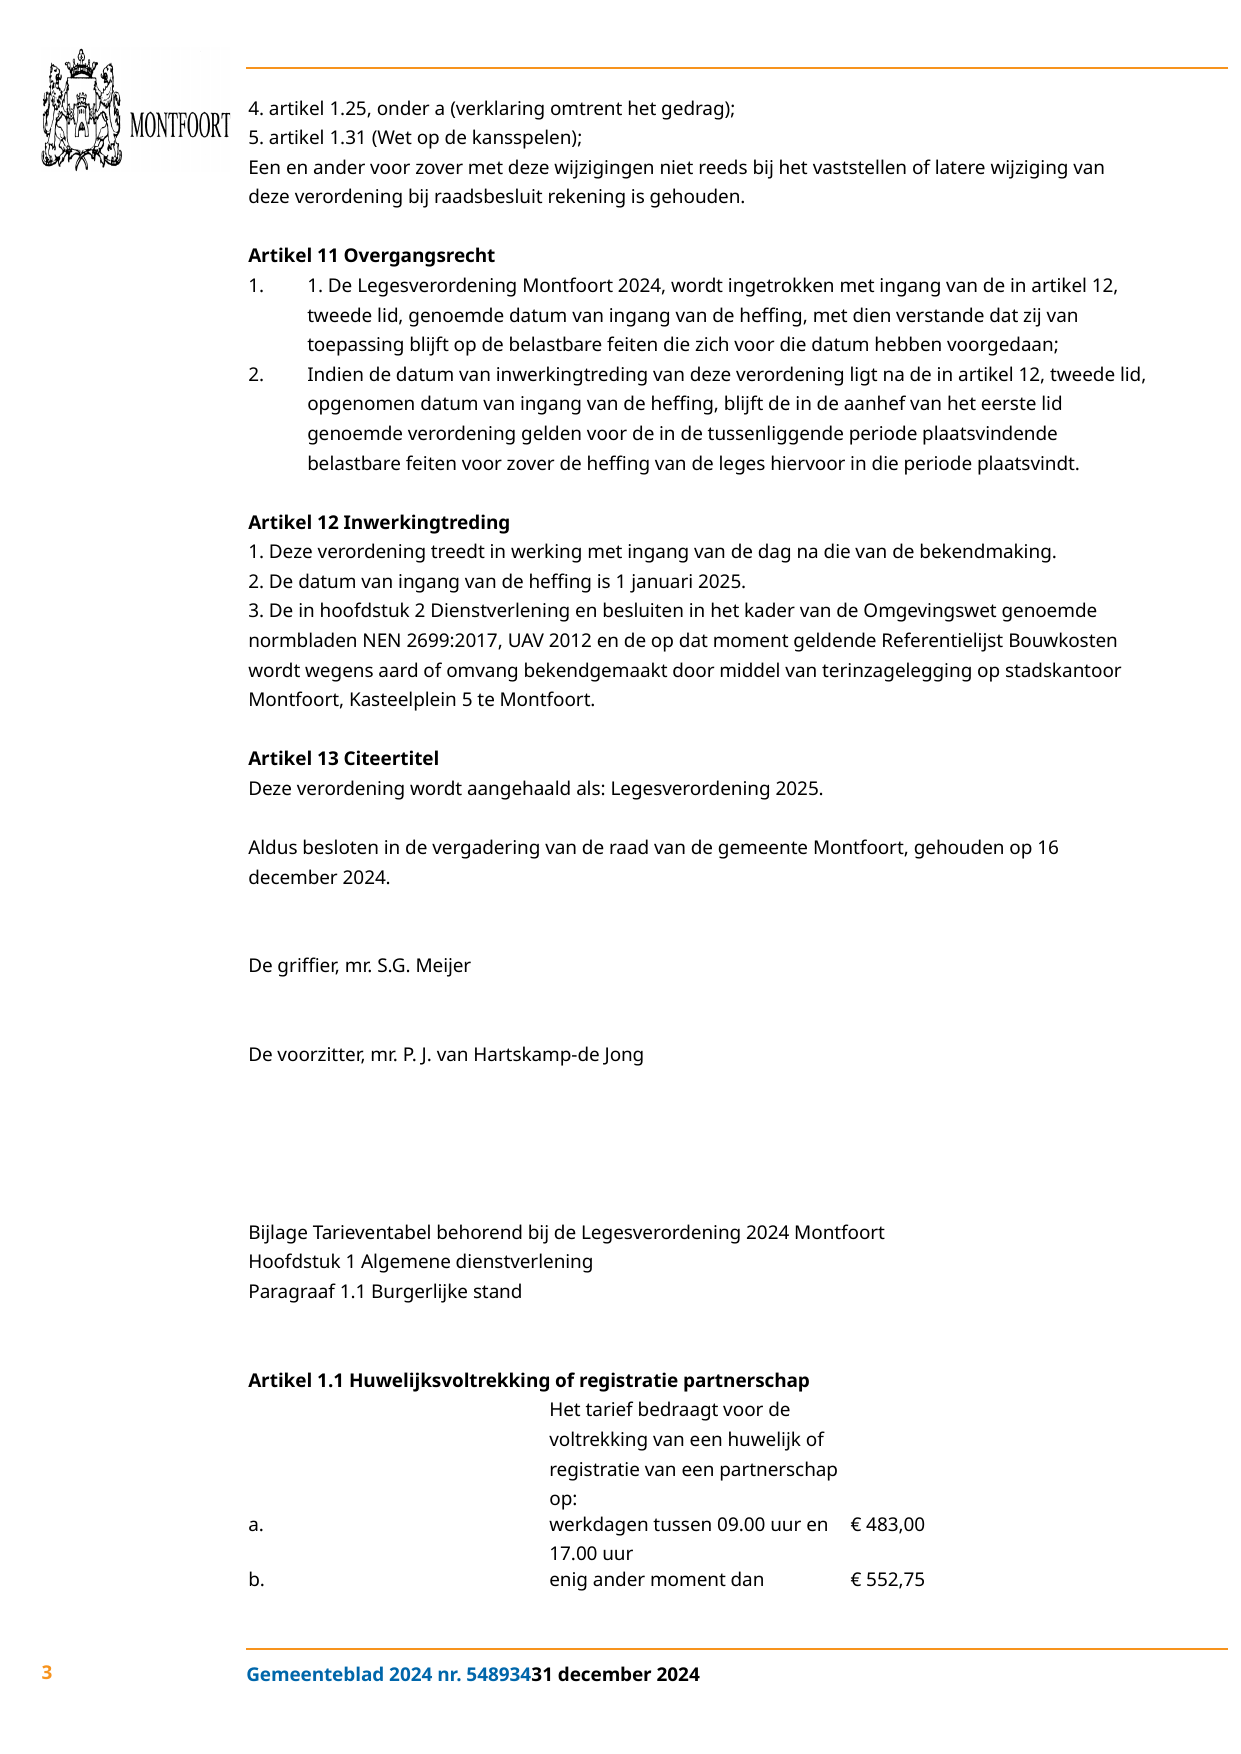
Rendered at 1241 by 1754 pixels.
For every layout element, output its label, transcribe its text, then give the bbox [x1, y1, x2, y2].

text Hoofdstuk 1 Algemene dienstverlening [248, 1248, 1152, 1274]
list 1. De Legesverordening Montfoort 2024, wordt ingetrokken met ingang van de in artikel 12, tweede lid, genoemde datum van ingang van de heffing, met dien verstande dat zij van toepassing blijft op de belastbare feiten die zich voor die datum hebben voorgedaan; [248, 272, 1152, 357]
text 5. artikel 1.31 (Wet op de kansspelen); [248, 124, 1152, 150]
text Artikel 12 Inwerkingtreding [248, 509, 1152, 535]
table_cell € 483,00 [850, 1511, 1152, 1566]
text Artikel 11 Overgangsrecht [248, 243, 1152, 268]
text Een en ander voor zover met deze wijzigingen niet reeds bij het vaststellen of latere wijziging van deze verordening bij raadsbesluit rekening is gehouden. [248, 154, 1152, 209]
list Indien de datum van inwerkingtreding van deze verordening ligt na de in artikel 12, tweede lid, opgenomen datum van ingang van de heffing, blijft de in de aanhef van het eerste lid genoemde verordening gelden voor de in de tussenliggende periode plaatsvindende belastbare feiten voor zover de heffing van de leges hiervoor in die periode plaatsvindt. [248, 361, 1152, 476]
text 3. De in hoofdstuk 2 Dienstverlening en besluiten in het kader van de Omgevingswet genoemde normbladen NEN 2699:2017, UAV 2012 en de op dat moment geldende Referentielijst Bouwkosten wordt wegens aard of omvang bekendgemaakt door middel van terinzagelegging op stadskantoor Montfoort, Kasteelplein 5 te Montfoort. [248, 598, 1152, 712]
table_cell enig ander moment dan [549, 1566, 850, 1592]
text Deze verordening wordt aangehaald als: Legesverordening 2025. [248, 775, 1152, 801]
table_cell a. [248, 1511, 549, 1566]
text Paragraaf 1.1 Burgerlijke stand [248, 1278, 1152, 1304]
table_header [248, 1397, 549, 1511]
text Aldus besloten in de vergadering van de raad van de gemeente Montfoort, gehouden op 16 december 2024. [248, 834, 1152, 890]
text De griffier, mr. S.G. Meijer [248, 953, 1152, 978]
table_cell werkdagen tussen 09.00 uur en 17.00 uur [549, 1511, 850, 1566]
text 1. Deze verordening treedt in werking met ingang van de dag na die van de bekendmaking. [248, 538, 1152, 564]
text Artikel 1.1 Huwelijksvoltrekking of registratie partnerschap [248, 1367, 1152, 1393]
text Bijlage Tarieventabel behorend bij de Legesverordening 2024 Montfoort [248, 1219, 1152, 1245]
table_cell b. [248, 1566, 549, 1592]
text 4. artikel 1.25, onder a (verklaring omtrent het gedrag); [248, 95, 1152, 121]
table_header [850, 1397, 1152, 1511]
text Artikel 13 Citeertitel [248, 746, 1152, 771]
table_cell € 552,75 [850, 1566, 1152, 1592]
picture [41, 47, 231, 172]
table_header Het tarief bedraagt voor de voltrekking van een huwelijk of registratie van een partnerschap op: [549, 1397, 850, 1511]
text De voorzitter, mr. P. J. van Hartskamp-de Jong [248, 1041, 1152, 1067]
text 2. De datum van ingang van de heffing is 1 januari 2025. [248, 568, 1152, 594]
